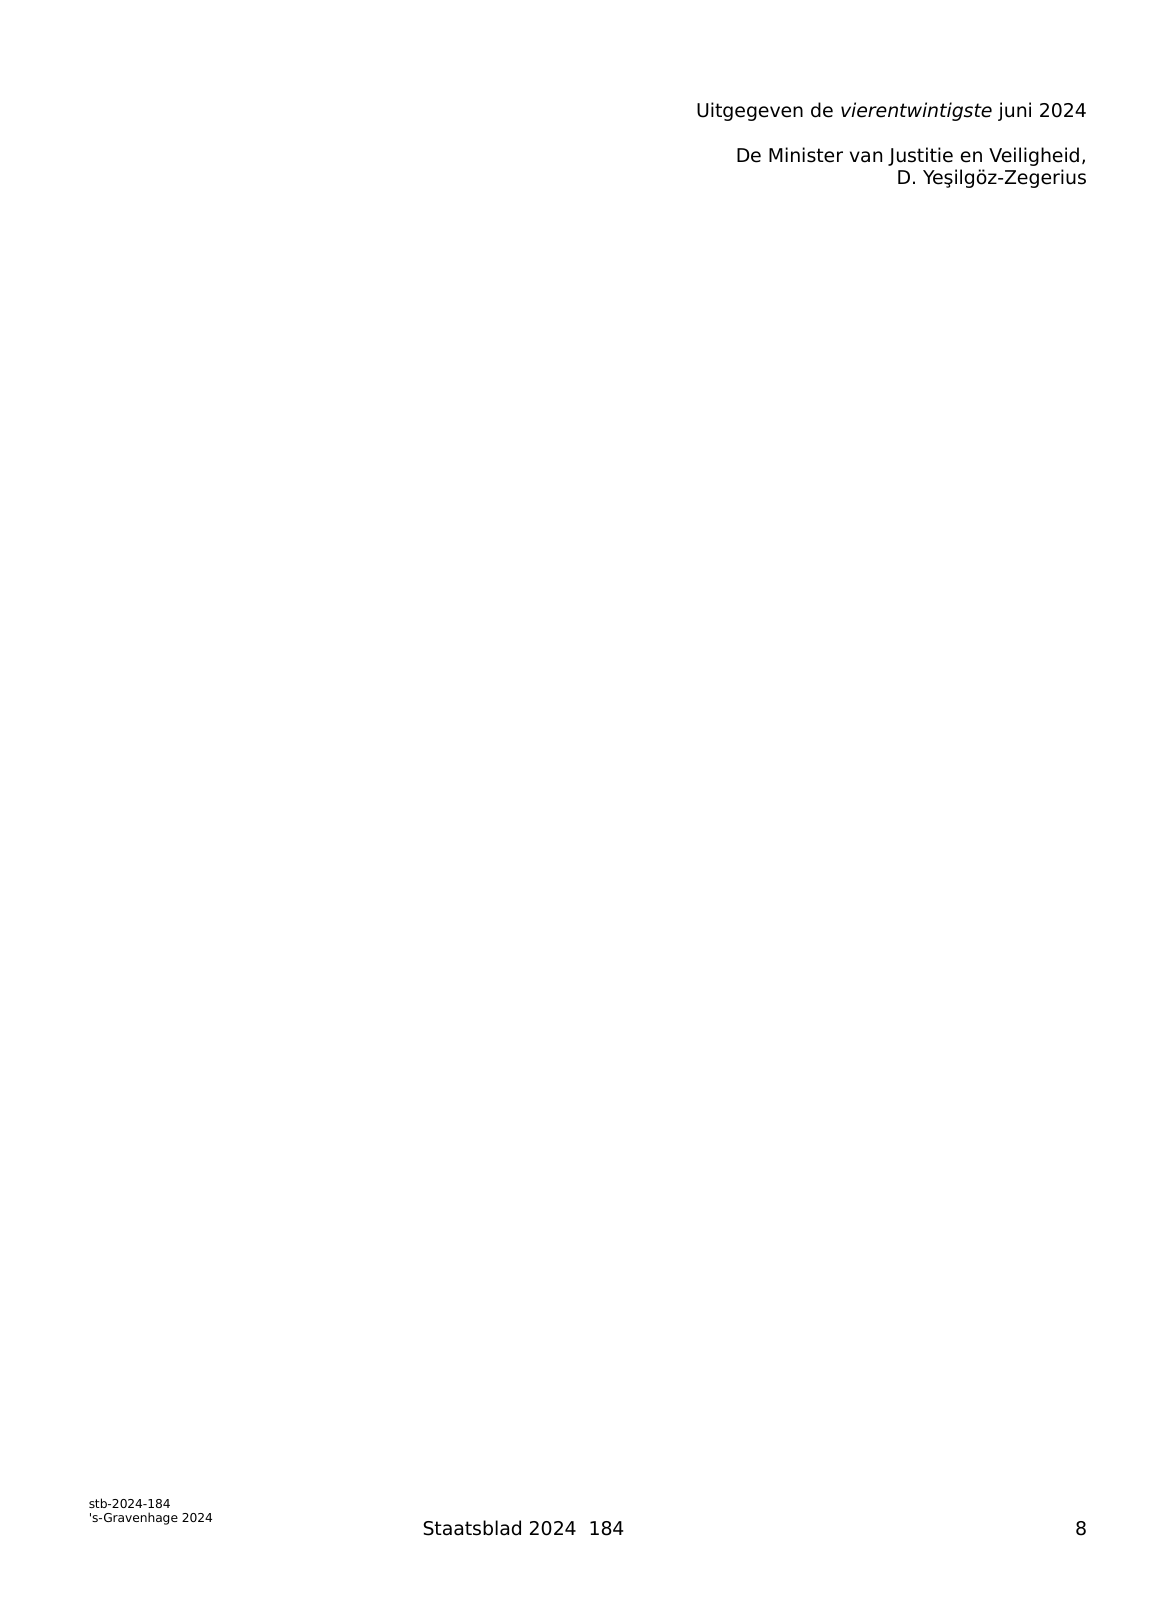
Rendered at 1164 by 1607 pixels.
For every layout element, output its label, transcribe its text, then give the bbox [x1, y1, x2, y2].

text 's-Gravenhage 2024 [88, 1511, 323, 1525]
text stb-2024-184 [88, 1497, 323, 1511]
text De Minister van Justitie en Veiligheid, D. Yeşilgöz-Zegerius [422, 144, 1087, 188]
text Uitgegeven de vierentwintigste juni 2024 [422, 100, 1087, 122]
